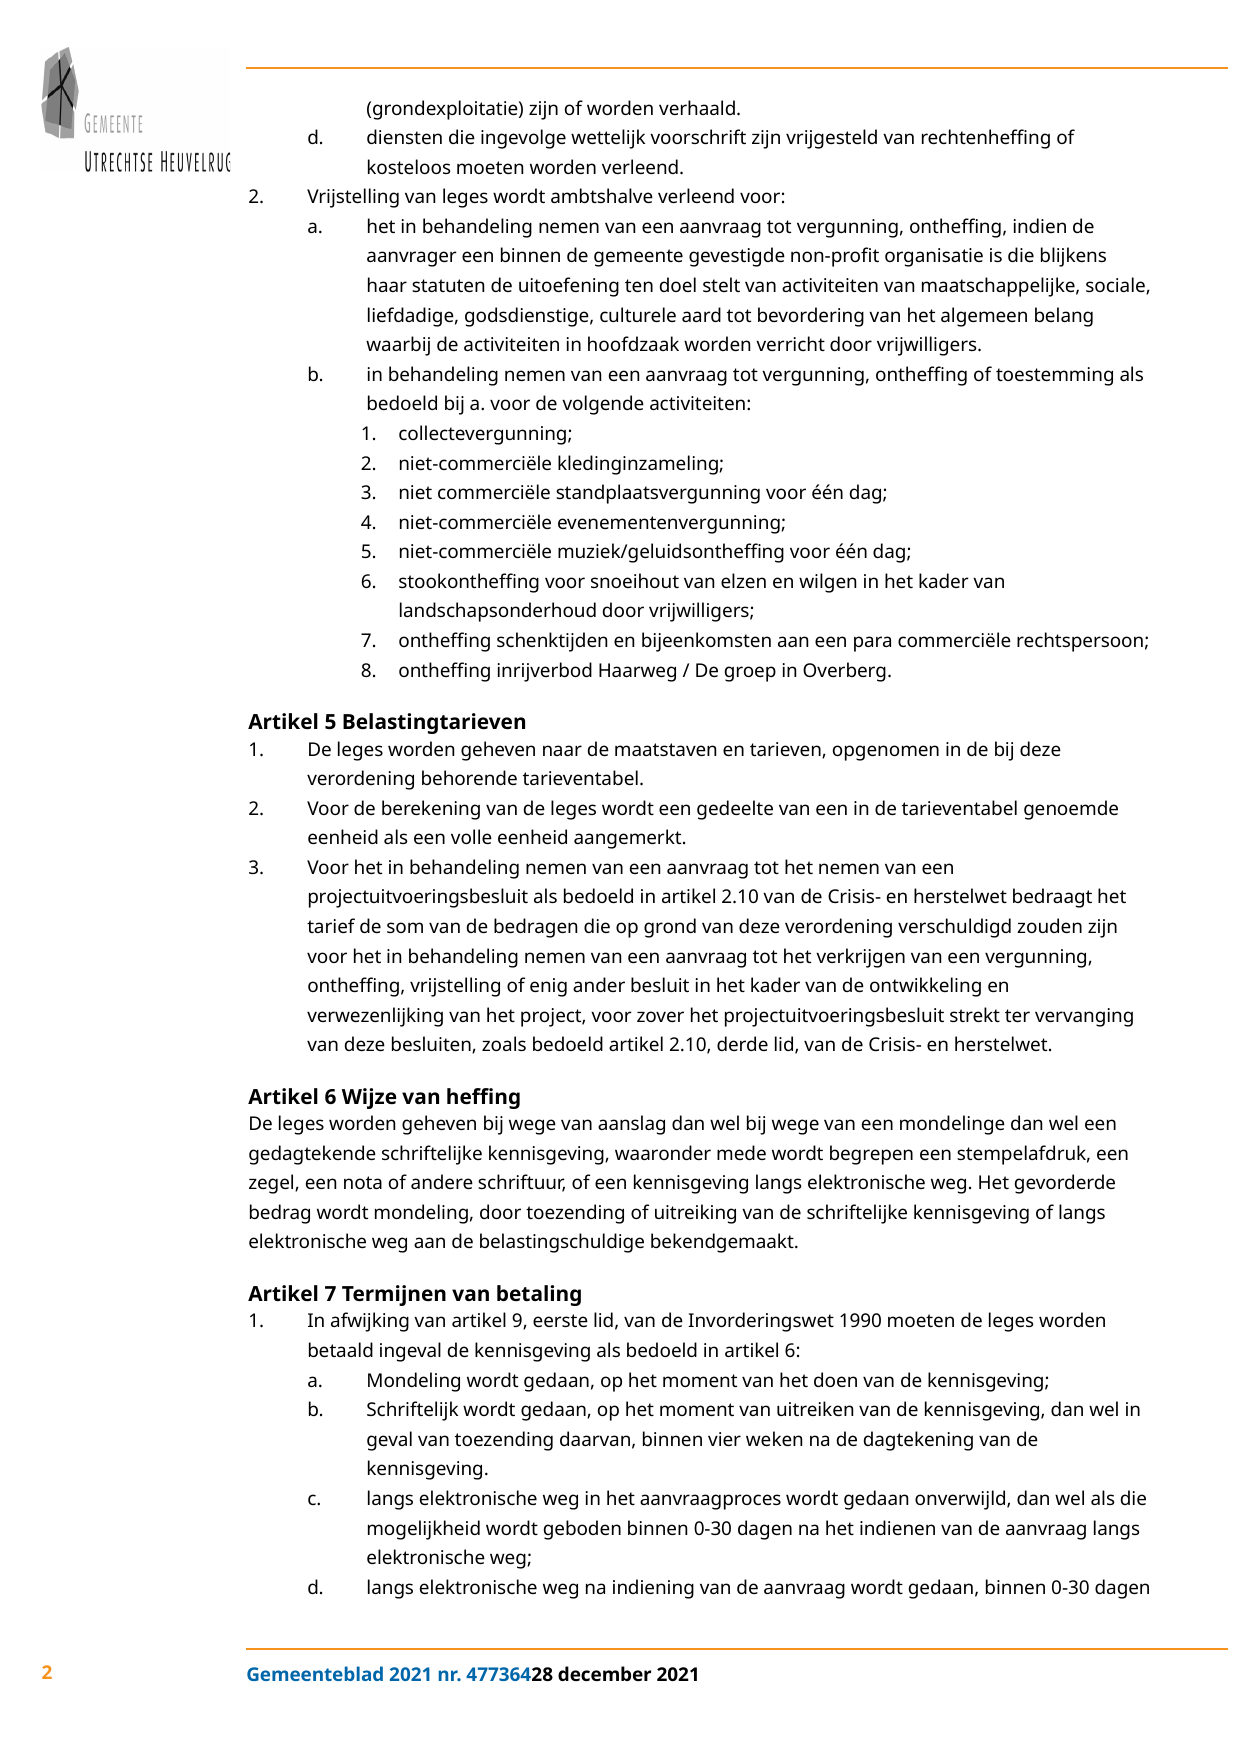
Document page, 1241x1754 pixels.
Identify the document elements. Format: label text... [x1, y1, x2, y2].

text Artikel 6 Wijze van heffing [248, 1082, 1152, 1110]
list Voor het in behandeling nemen van een aanvraag tot het nemen van een projectuitvoeringsbesluit als bedoeld in artikel 2.10 van de Crisis- en herstelwet bedraagt het tarief de som van de bedragen die op grond van deze verordening verschuldigd zouden zijn voor het in behandeling nemen van een aanvraag tot het verkrijgen van een vergunning, ontheffing, vrijstelling of enig ander besluit in het kader van de ontwikkeling en verwezenlijking van het project, voor zover het projectuitvoeringsbesluit strekt ter vervanging van deze besluiten, zoals bedoeld artikel 2.10, derde lid, van de Crisis- en herstelwet. [248, 854, 1152, 1057]
list niet-commerciële evenementenvergunning; [361, 509, 1152, 535]
list ontheffing schenktijden en bijeenkomsten aan een para commerciële rechtspersoon; [361, 627, 1152, 653]
list niet commerciële standplaatsvergunning voor één dag; [361, 479, 1152, 505]
list De leges worden geheven naar de maatstaven en tarieven, opgenomen in de bij deze verordening behorende tarieventabel. [248, 736, 1152, 791]
list ontheffing inrijverbod Haarweg / De groep in Overberg. [361, 657, 1152, 683]
list diensten die ingevolge wettelijk voorschrift zijn vrijgesteld van rechtenheffing of kosteloos moeten worden verleend. [307, 124, 1152, 180]
text Artikel 7 Termijnen van betaling [248, 1279, 1152, 1308]
list collectevergunning; [361, 420, 1152, 446]
list Voor de berekening van de leges wordt een gedeelte van een in de tarieventabel genoemde eenheid als een volle eenheid aangemerkt. [248, 795, 1152, 850]
list langs elektronische weg na indiening van de aanvraag wordt gedaan, binnen 0-30 dagen [307, 1574, 1152, 1599]
list niet-commerciële muziek/geluidsontheffing voor één dag; [361, 538, 1152, 564]
list niet-commerciële kledinginzameling; [361, 450, 1152, 476]
picture [41, 47, 231, 172]
list in behandeling nemen van een aanvraag tot vergunning, ontheffing of toestemming als bedoeld bij a. voor de volgende activiteiten: [307, 361, 1152, 416]
list Mondeling wordt gedaan, op het moment van het doen van de kennisgeving; [307, 1367, 1152, 1392]
text Artikel 5 Belastingtarieven [248, 707, 1152, 736]
text De leges worden geheven bij wege van aanslag dan wel bij wege van een mondelinge dan wel een gedagtekende schriftelijke kennisgeving, waaronder mede wordt begrepen een stempelafdruk, een zegel, een nota of andere schriftuur, of een kennisgeving langs elektronische weg. Het gevorderde bedrag wordt mondeling, door toezending of uitreiking van de schriftelijke kennisgeving of langs elektronische weg aan de belastingschuldige bekendgemaakt. [248, 1110, 1152, 1254]
list In afwijking van artikel 9, eerste lid, van de Invorderingswet 1990 moeten de leges worden betaald ingeval de kennisgeving als bedoeld in artikel 6: [248, 1308, 1152, 1363]
list stookontheffing voor snoeihout van elzen en wilgen in het kader van landschapsonderhoud door vrijwilligers; [361, 568, 1152, 623]
list Schriftelijk wordt gedaan, op het moment van uitreiken van de kennisgeving, dan wel in geval van toezending daarvan, binnen vier weken na de dagtekening van de kennisgeving. [307, 1396, 1152, 1481]
list Vrijstelling van leges wordt ambtshalve verleend voor: [248, 183, 1152, 209]
list langs elektronische weg in het aanvraagproces wordt gedaan onverwijld, dan wel als die mogelijkheid wordt geboden binnen 0-30 dagen na het indienen van de aanvraag langs elektronische weg; [307, 1485, 1152, 1570]
list (grondexploitatie) zijn of worden verhaald. [307, 95, 1152, 121]
list het in behandeling nemen van een aanvraag tot vergunning, ontheffing, indien de aanvrager een binnen de gemeente gevestigde non-profit organisatie is die blijkens haar statuten de uitoefening ten doel stelt van activiteiten van maatschappelijke, sociale, liefdadige, godsdienstige, culturele aard tot bevordering van het algemeen belang waarbij de activiteiten in hoofdzaak worden verricht door vrijwilligers. [307, 213, 1152, 357]
